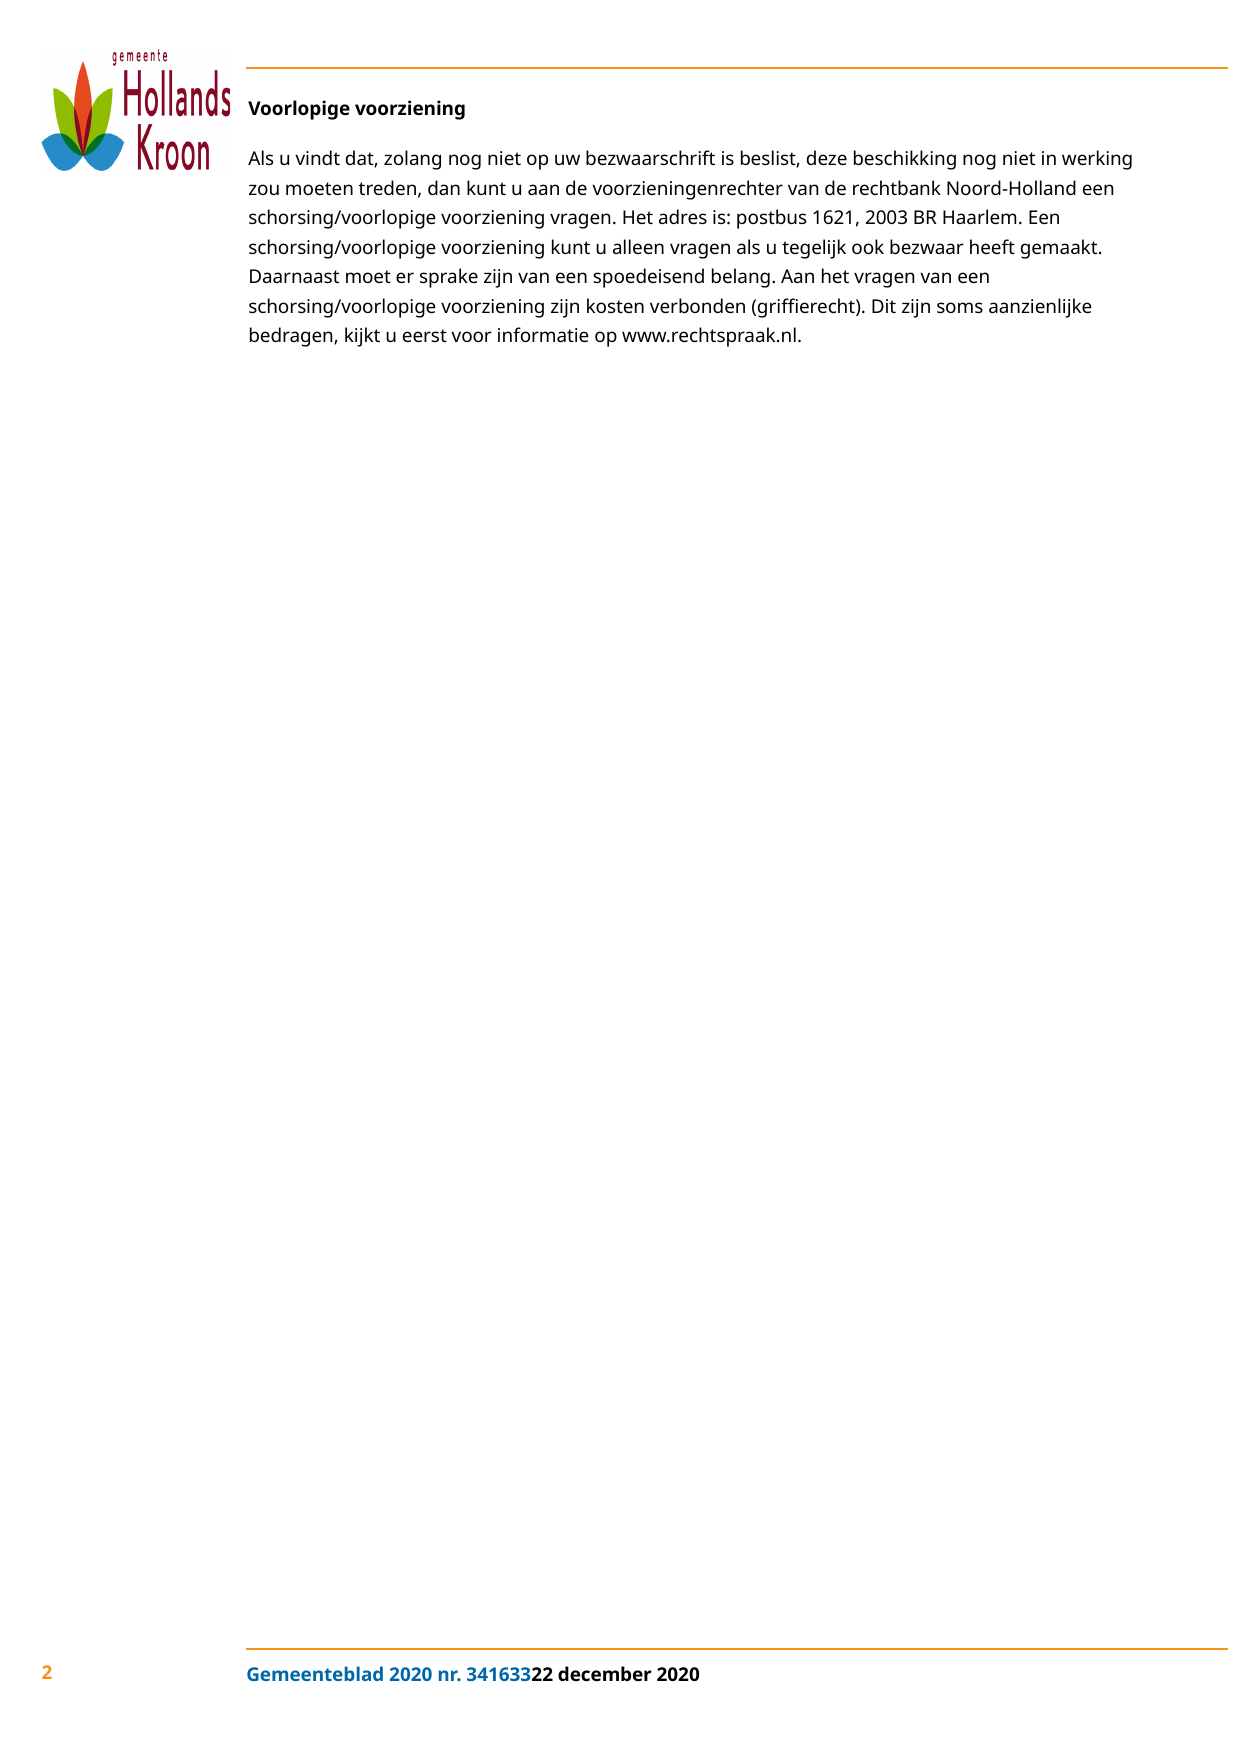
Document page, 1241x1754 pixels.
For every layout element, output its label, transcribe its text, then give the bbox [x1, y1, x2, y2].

text Voorlopige voorziening [248, 95, 1152, 121]
text Als u vindt dat, zolang nog niet op uw bezwaarschrift is beslist, deze beschikking nog niet in werking zou moeten treden, dan kunt u aan de voorzieningenrechter van de rechtbank Noord-Holland een schorsing/voorlopige voorziening vragen. Het adres is: postbus 1621, 2003 BR Haarlem. Een schorsing/voorlopige voorziening kunt u alleen vragen als u tegelijk ook bezwaar heeft gemaakt. Daarnaast moet er sprake zijn van een spoedeisend belang. Aan het vragen van een schorsing/voorlopige voorziening zijn kosten verbonden (griffierecht). Dit zijn soms aanzienlijke bedragen, kijkt u eerst voor informatie op www.rechtspraak.nl. [248, 145, 1152, 348]
picture [41, 47, 231, 172]
